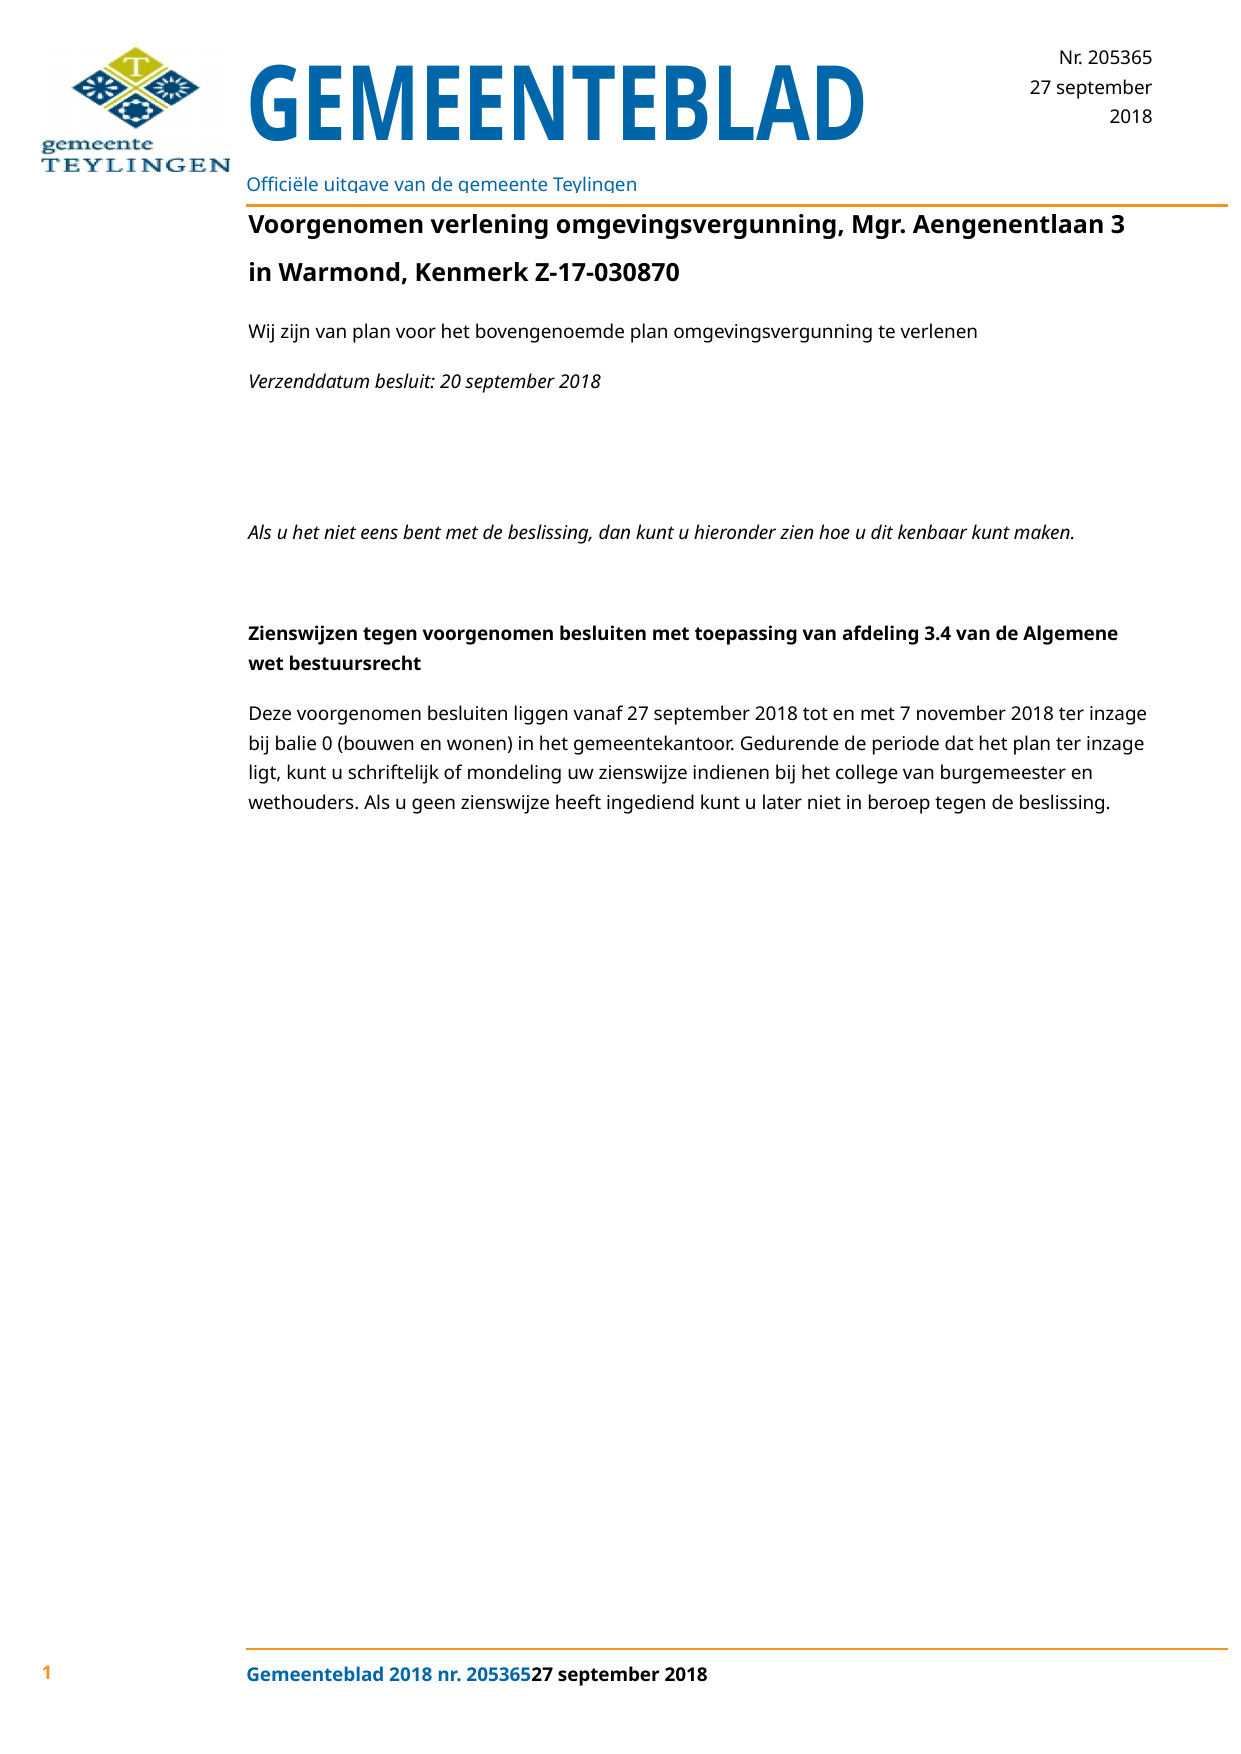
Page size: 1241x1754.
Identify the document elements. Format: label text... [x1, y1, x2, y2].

text Zienswijzen tegen voorgenomen besluiten met toepassing van afdeling 3.4 van de Algemene wet bestuursrecht [248, 620, 1152, 676]
text Verzenddatum besluit: 20 september 2018 [248, 368, 1152, 394]
picture [41, 47, 231, 172]
text Als u het niet eens bent met de beslissing, dan kunt u hieronder zien hoe u dit kenbaar kunt maken. [248, 519, 1152, 545]
text Voorgenomen verlening omgevingsvergunning, Mgr. Aengenentlaan 3 in Warmond, Kenmerk Z-17-030870 [248, 207, 1152, 288]
text Wij zijn van plan voor het bovengenoemde plan omgevingsvergunning te verlenen [248, 318, 1152, 344]
text Deze voorgenomen besluiten liggen vanaf 27 september 2018 tot en met 7 november 2018 ter inzage bij balie 0 (bouwen en wonen) in het gemeentekantoor. Gedurende de periode dat het plan ter inzage ligt, kunt u schriftelijk of mondeling uw zienswijze indienen bij het college van burgemeester en wethouders. Als u geen zienswijze heeft ingediend kunt u later niet in beroep tegen de beslissing. [248, 700, 1152, 815]
